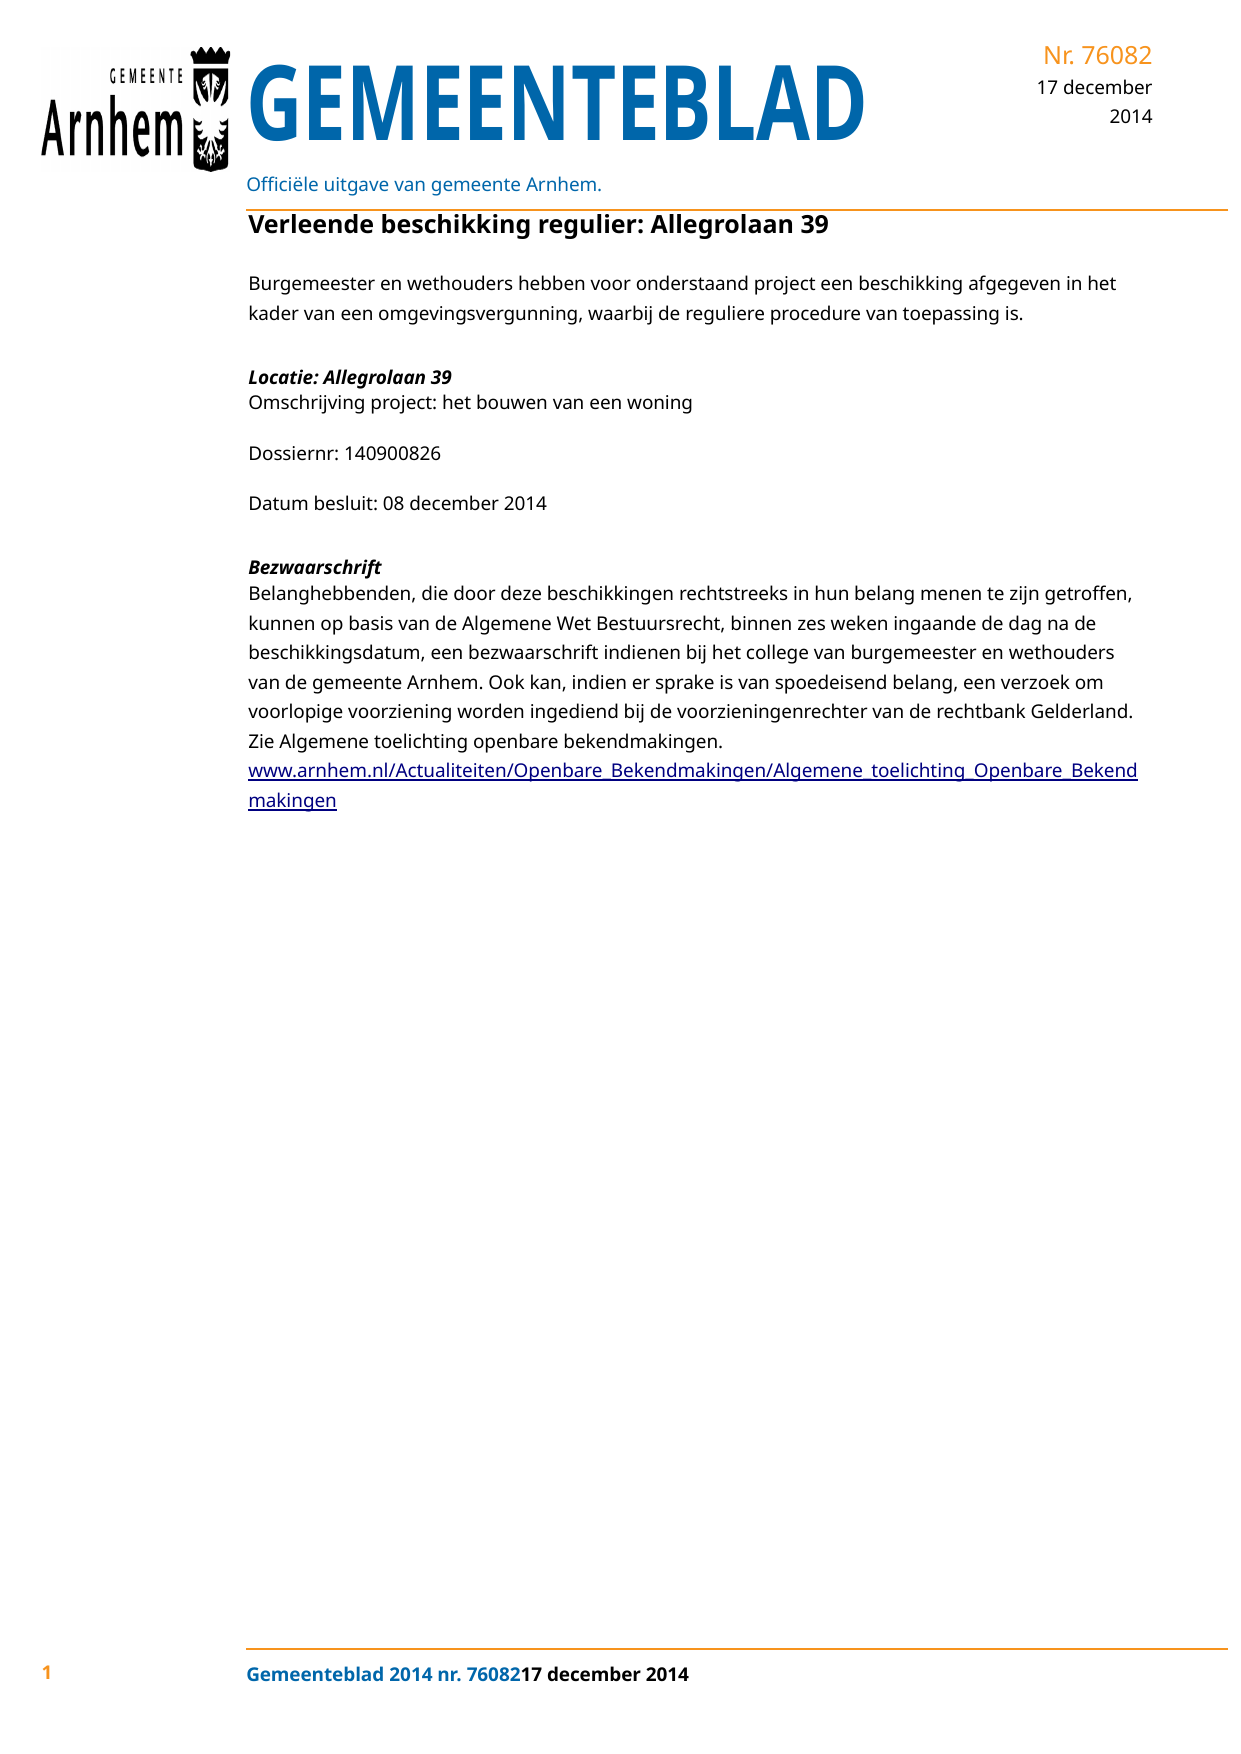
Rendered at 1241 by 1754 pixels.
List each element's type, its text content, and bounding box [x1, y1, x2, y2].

text Verleende beschikking regulier: Allegrolaan 39 [248, 211, 1152, 241]
text Dossiernr: 140900826 [248, 440, 1152, 466]
text Bezwaarschrift [248, 554, 1152, 580]
picture [41, 47, 231, 172]
text Belanghebbenden, die door deze beschikkingen rechtstreeks in hun belang menen te zijn getroffen, kunnen op basis van de Algemene Wet Bestuursrecht, binnen zes weken ingaande de dag na de beschikkingsdatum, een bezwaarschrift indienen bij het college van burgemeester en wethouders van de gemeente Arnhem. Ook kan, indien er sprake is van spoedeisend belang, een verzoek om voorlopige voorziening worden ingediend bij de voorzieningenrechter van de rechtbank Gelderland. Zie Algemene toelichting openbare bekendmakingen. www.arnhem.nl/Actualiteiten/Openbare_Bekendmakingen/Algemene_toelichting_Openbare_Bekendmakingen [248, 580, 1152, 813]
text Datum besluit: 08 december 2014 [248, 490, 1152, 516]
text Locatie: Allegrolaan 39 [248, 364, 1152, 389]
text Omschrijving project: het bouwen van een woning [248, 389, 1152, 415]
text Burgemeester en wethouders hebben voor onderstaand project een beschikking afgegeven in het kader van een omgevingsvergunning, waarbij de reguliere procedure van toepassing is. [248, 270, 1152, 326]
